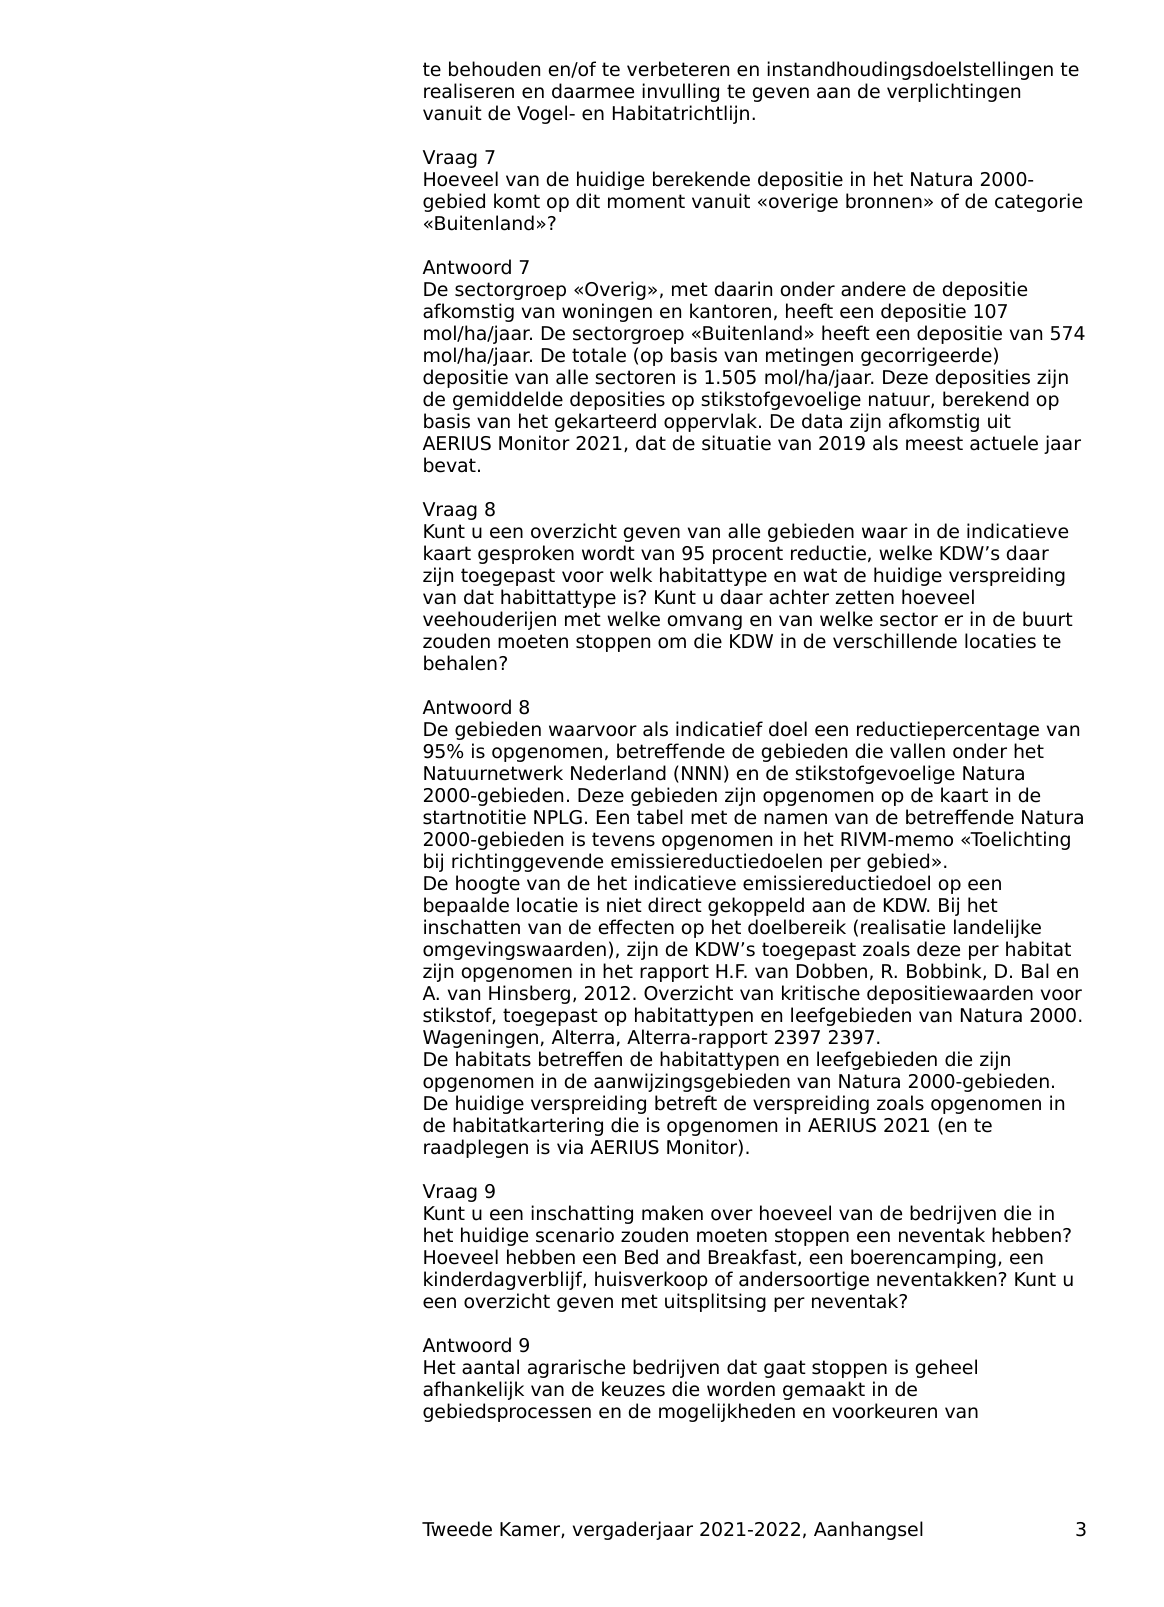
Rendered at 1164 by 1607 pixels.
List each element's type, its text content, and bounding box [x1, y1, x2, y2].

text Hoeveel van de huidige berekende depositie in het Natura 2000-gebied komt op dit moment vanuit «overige bronnen» of de categorie «Buitenland»? [422, 169, 1087, 235]
text Antwoord 7 [422, 257, 1087, 279]
text Kunt u een overzicht geven van alle gebieden waar in de indicatieve kaart gesproken wordt van 95 procent reductie, welke KDW’s daar zijn toegepast voor welk habitattype en wat de huidige verspreiding van dat habittattype is? Kunt u daar achter zetten hoeveel veehouderijen met welke omvang en van welke sector er in de buurt zouden moeten stoppen om die KDW in de verschillende locaties te behalen? [422, 521, 1087, 675]
text Vraag 9 [422, 1181, 1087, 1203]
text Vraag 7 [422, 147, 1087, 169]
text Vraag 8 [422, 499, 1087, 521]
text Kunt u een inschatting maken over hoeveel van de bedrijven die in het huidige scenario zouden moeten stoppen een neventak hebben? Hoeveel hebben een Bed and Breakfast, een boerencamping, een kinderdagverblijf, huisverkoop of andersoortige neventakken? Kunt u een overzicht geven met uitsplitsing per neventak? [422, 1203, 1087, 1313]
text Antwoord 9 [422, 1335, 1087, 1357]
text Het aantal agrarische bedrijven dat gaat stoppen is geheel afhankelijk van de keuzes die worden gemaakt in de gebiedsprocessen en de mogelijkheden en voorkeuren van [422, 1357, 1087, 1423]
text De gebieden waarvoor als indicatief doel een reductiepercentage van 95% is opgenomen, betreffende de gebieden die vallen onder het Natuurnetwerk Nederland (NNN) en de stikstofgevoelige Natura 2000-gebieden. Deze gebieden zijn opgenomen op de kaart in de startnotitie NPLG. Een tabel met de namen van de betreffende Natura 2000-gebieden is tevens opgenomen in het RIVM-memo «Toelichting bij richtinggevende emissiereductiedoelen per gebied». [422, 719, 1087, 873]
text De habitats betreffen de habitattypen en leefgebieden die zijn opgenomen in de aanwijzingsgebieden van Natura 2000-gebieden. De huidige verspreiding betreft de verspreiding zoals opgenomen in de habitatkartering die is opgenomen in AERIUS 2021 (en te raadplegen is via AERIUS Monitor). [422, 1049, 1087, 1159]
text te behouden en/of te verbeteren en instandhoudingsdoelstellingen te realiseren en daarmee invulling te geven aan de verplichtingen vanuit de Vogel- en Habitatrichtlijn. [422, 59, 1087, 125]
text De hoogte van de het indicatieve emissiereductiedoel op een bepaalde locatie is niet direct gekoppeld aan de KDW. Bij het inschatten van de effecten op het doelbereik (realisatie landelijke omgevingswaarden), zijn de KDW’s toegepast zoals deze per habitat zijn opgenomen in het rapport H.F. van Dobben, R. Bobbink, D. Bal en A. van Hinsberg, 2012. Overzicht van kritische depositiewaarden voor stikstof, toegepast op habitattypen en leefgebieden van Natura 2000. Wageningen, Alterra, Alterra-rapport 2397 2397. [422, 873, 1087, 1049]
text Antwoord 8 [422, 697, 1087, 719]
text De sectorgroep «Overig», met daarin onder andere de depositie afkomstig van woningen en kantoren, heeft een depositie 107 mol/ha/jaar. De sectorgroep «Buitenland» heeft een depositie van 574 mol/ha/jaar. De totale (op basis van metingen gecorrigeerde) depositie van alle sectoren is 1.505 mol/ha/jaar. Deze deposities zijn de gemiddelde deposities op stikstofgevoelige natuur, berekend op basis van het gekarteerd oppervlak. De data zijn afkomstig uit AERIUS Monitor 2021, dat de situatie van 2019 als meest actuele jaar bevat. [422, 279, 1087, 477]
